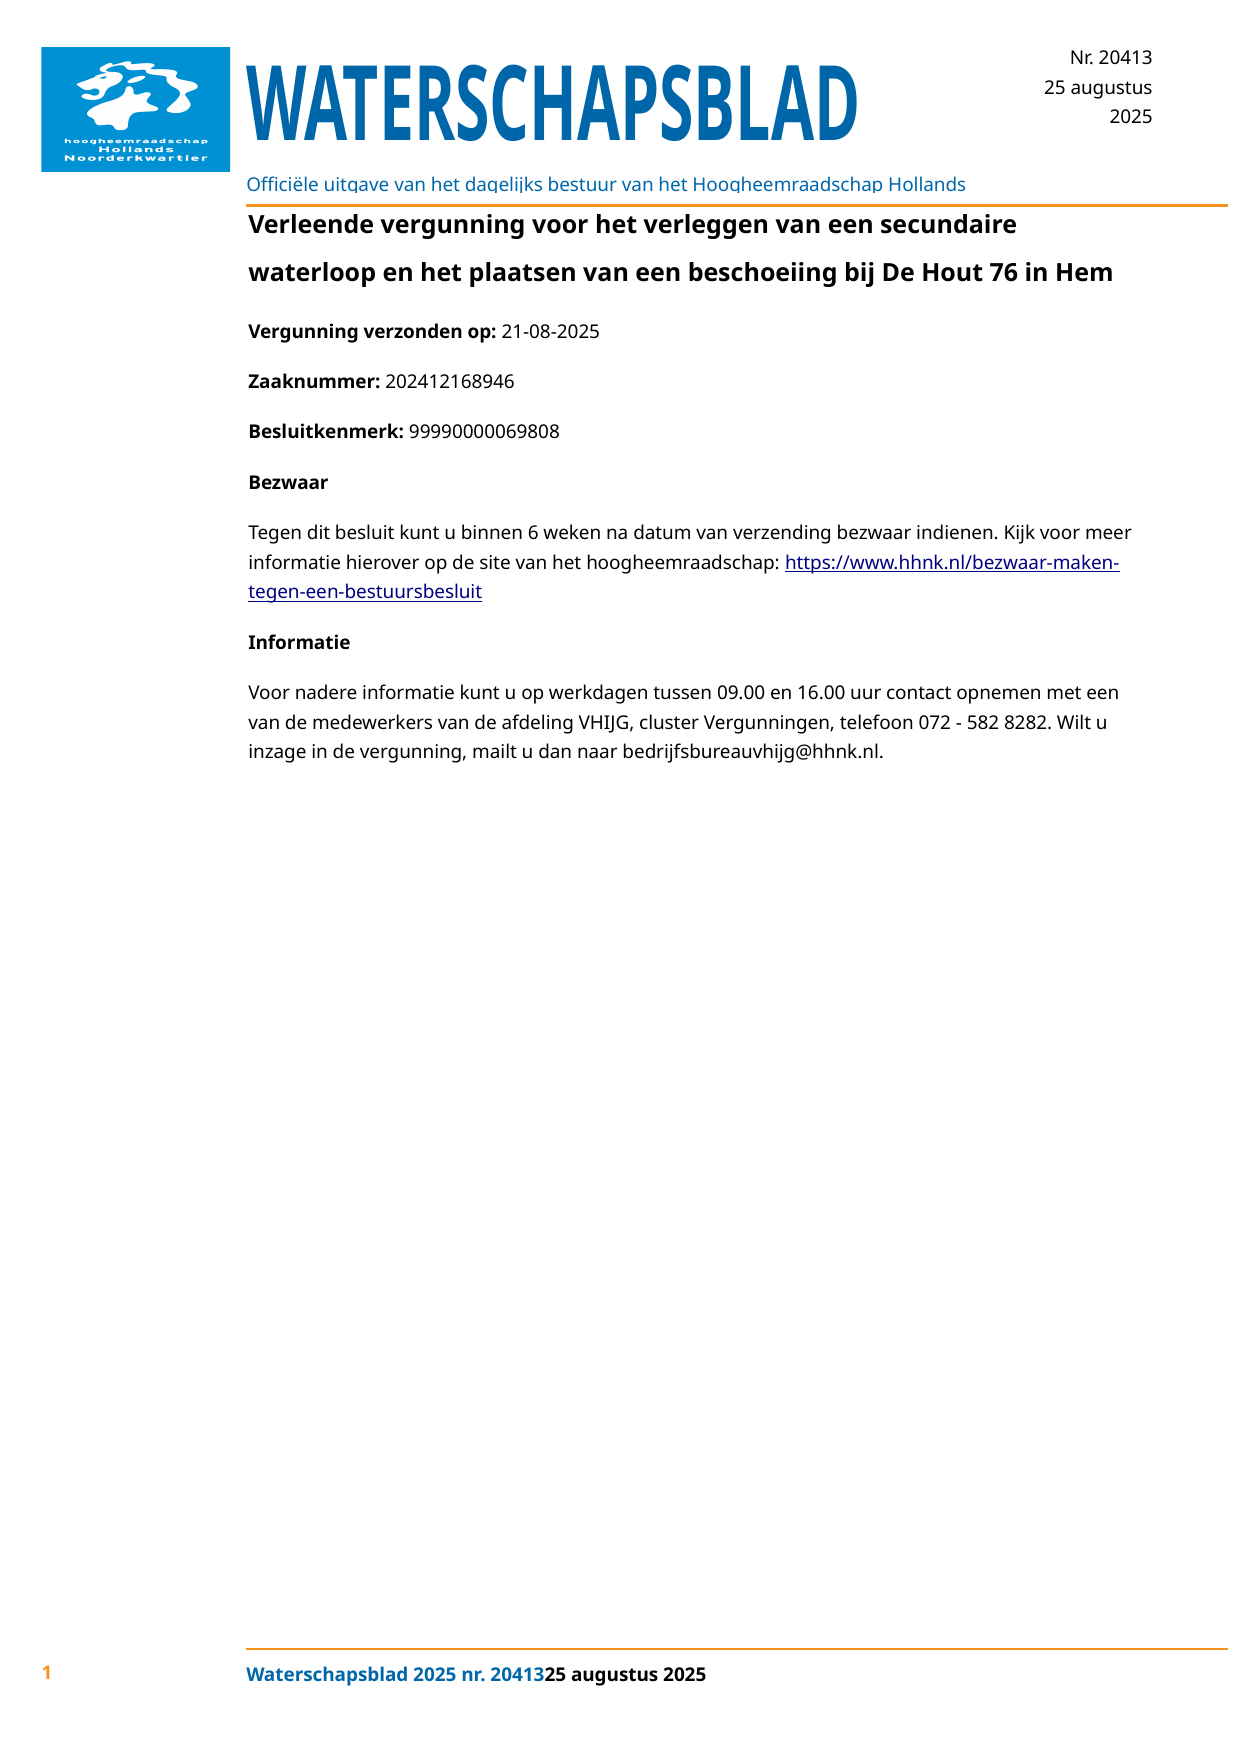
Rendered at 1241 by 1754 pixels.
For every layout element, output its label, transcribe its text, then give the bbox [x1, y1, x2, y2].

text Voor nadere informatie kunt u op werkdagen tussen 09.00 en 16.00 uur contact opnemen met een van de medewerkers van de afdeling VHIJG, cluster Vergunningen, telefoon 072 - 582 8282. Wilt u inzage in de vergunning, mailt u dan naar bedrijfsbureauvhijg@hhnk.nl. [248, 679, 1152, 764]
picture [78, 64, 122, 99]
text Informatie [248, 629, 1152, 655]
text Bezwaar [248, 469, 1152, 495]
picture [129, 76, 144, 82]
text Zaaknummer: 202412168946 [248, 368, 1152, 394]
picture [88, 87, 157, 130]
picture [118, 62, 197, 112]
text Verleende vergunning voor het verleggen van een secundaire waterloop en het plaatsen van een beschoeiing bij De Hout 76 in Hem [248, 207, 1152, 288]
text Tegen dit besluit kunt u binnen 6 weken na datum van verzending bezwaar indienen. Kijk voor meer informatie hierover op de site van het hoogheemraadschap: https://www.hhnk.nl/bezwaar-maken-tegen-een-bestuursbesluit [248, 519, 1152, 604]
text Besluitkenmerk: 99990000069808 [248, 419, 1152, 444]
text Vergunning verzonden op: 21-08-2025 [248, 318, 1152, 344]
